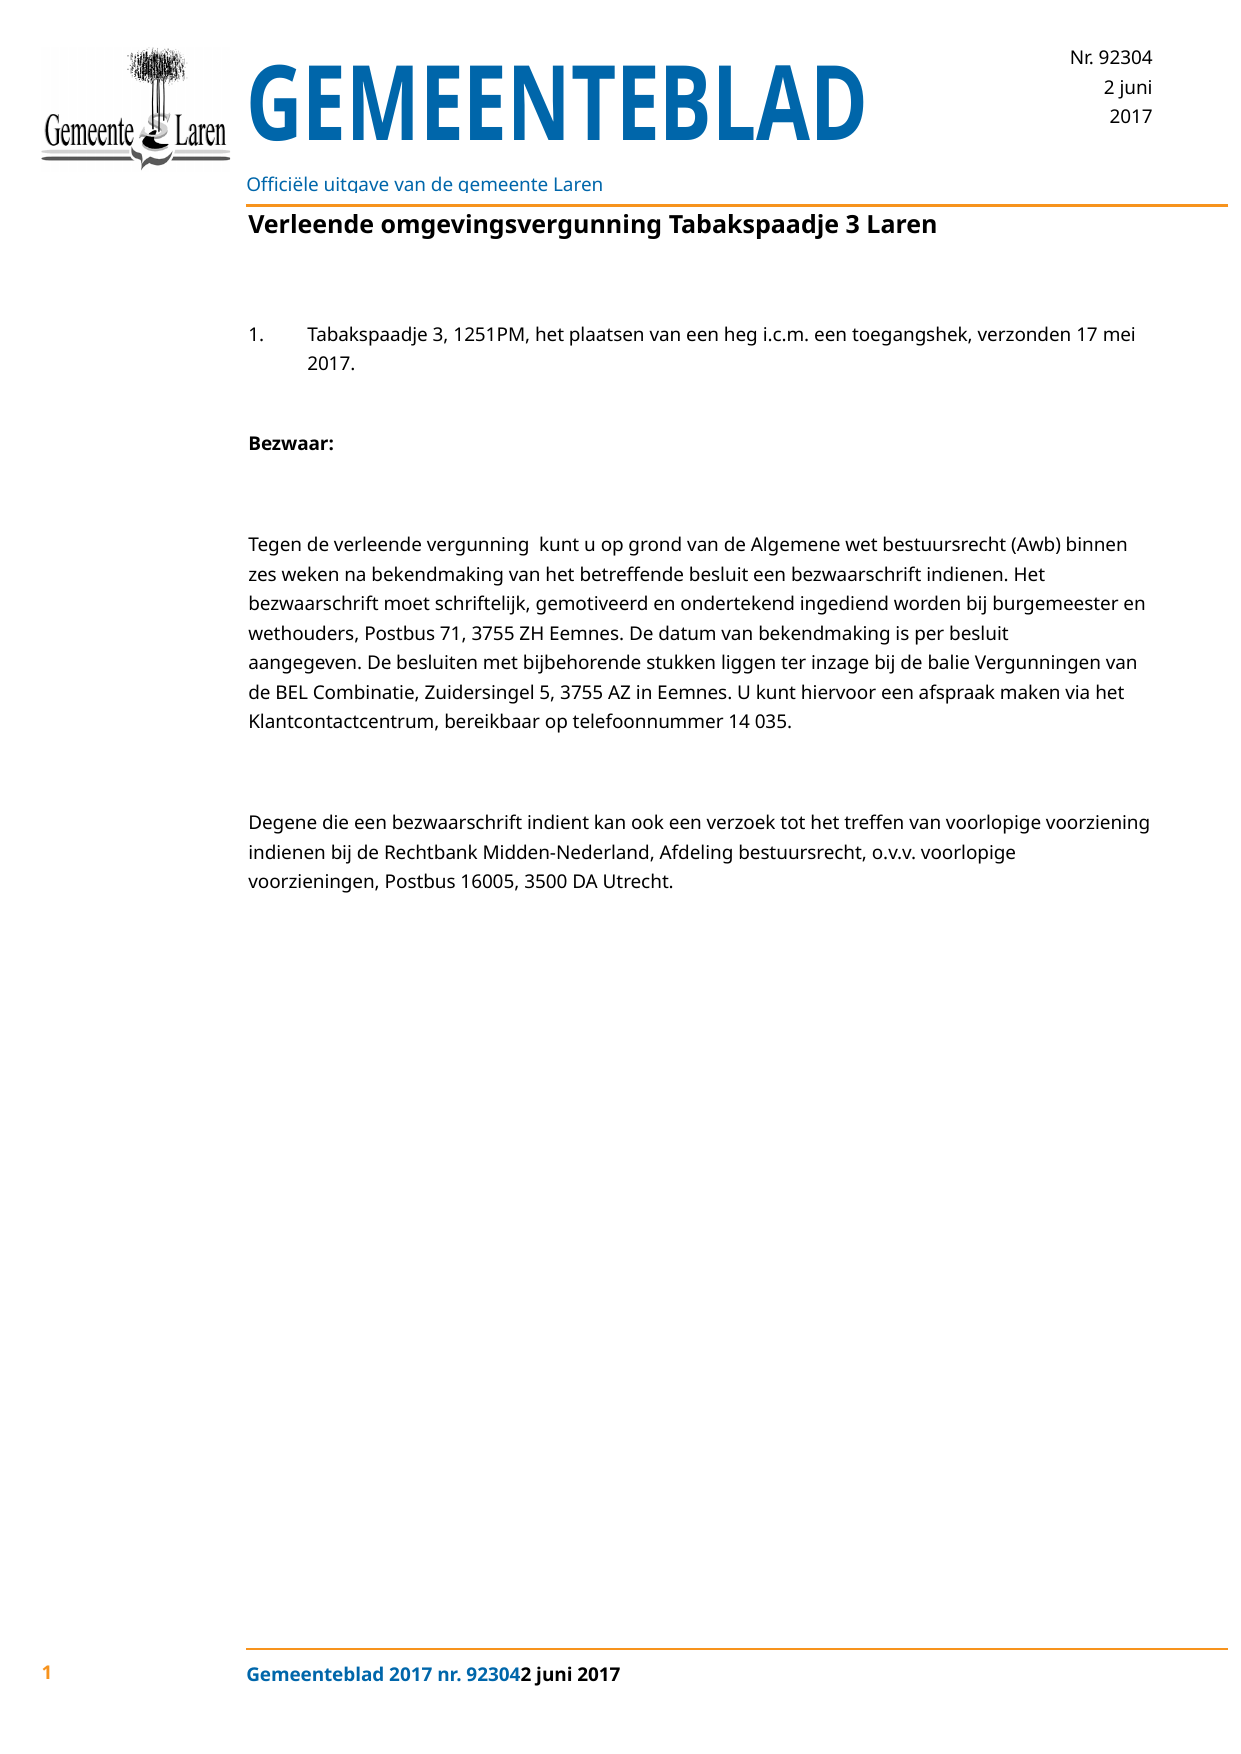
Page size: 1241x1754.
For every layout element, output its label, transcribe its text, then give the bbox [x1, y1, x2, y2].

text Bezwaar: [248, 430, 1152, 456]
text Degene die een bezwaarschrift indient kan ook een verzoek tot het treffen van voorlopige voorziening indienen bij de Rechtbank Midden-Nederland, Afdeling bestuursrecht, o.v.v. voorlopige voorzieningen, Postbus 16005, 3500 DA Utrecht. [248, 809, 1152, 894]
list Tabakspaadje 3, 1251PM, het plaatsen van een heg i.c.m. een toegangshek, verzonden 17 mei 2017. [248, 321, 1152, 376]
text Verleende omgevingsvergunning Tabakspaadje 3 Laren [248, 207, 1152, 241]
text Tegen de verleende vergunning kunt u op grond van de Algemene wet bestuursrecht (Awb) binnen zes weken na bekendmaking van het betreffende besluit een bezwaarschrift indienen. Het bezwaarschrift moet schriftelijk, gemotiveerd en ondertekend ingediend worden bij burgemeester en wethouders, Postbus 71, 3755 ZH Eemnes. De datum van bekendmaking is per besluit aangegeven. De besluiten met bijbehorende stukken liggen ter inzage bij de balie Vergunningen van de BEL Combinatie, Zuidersingel 5, 3755 AZ in Eemnes. U kunt hiervoor een afspraak maken via het Klantcontactcentrum, bereikbaar op telefoonnummer 14 035. [248, 531, 1152, 734]
picture [41, 47, 231, 172]
